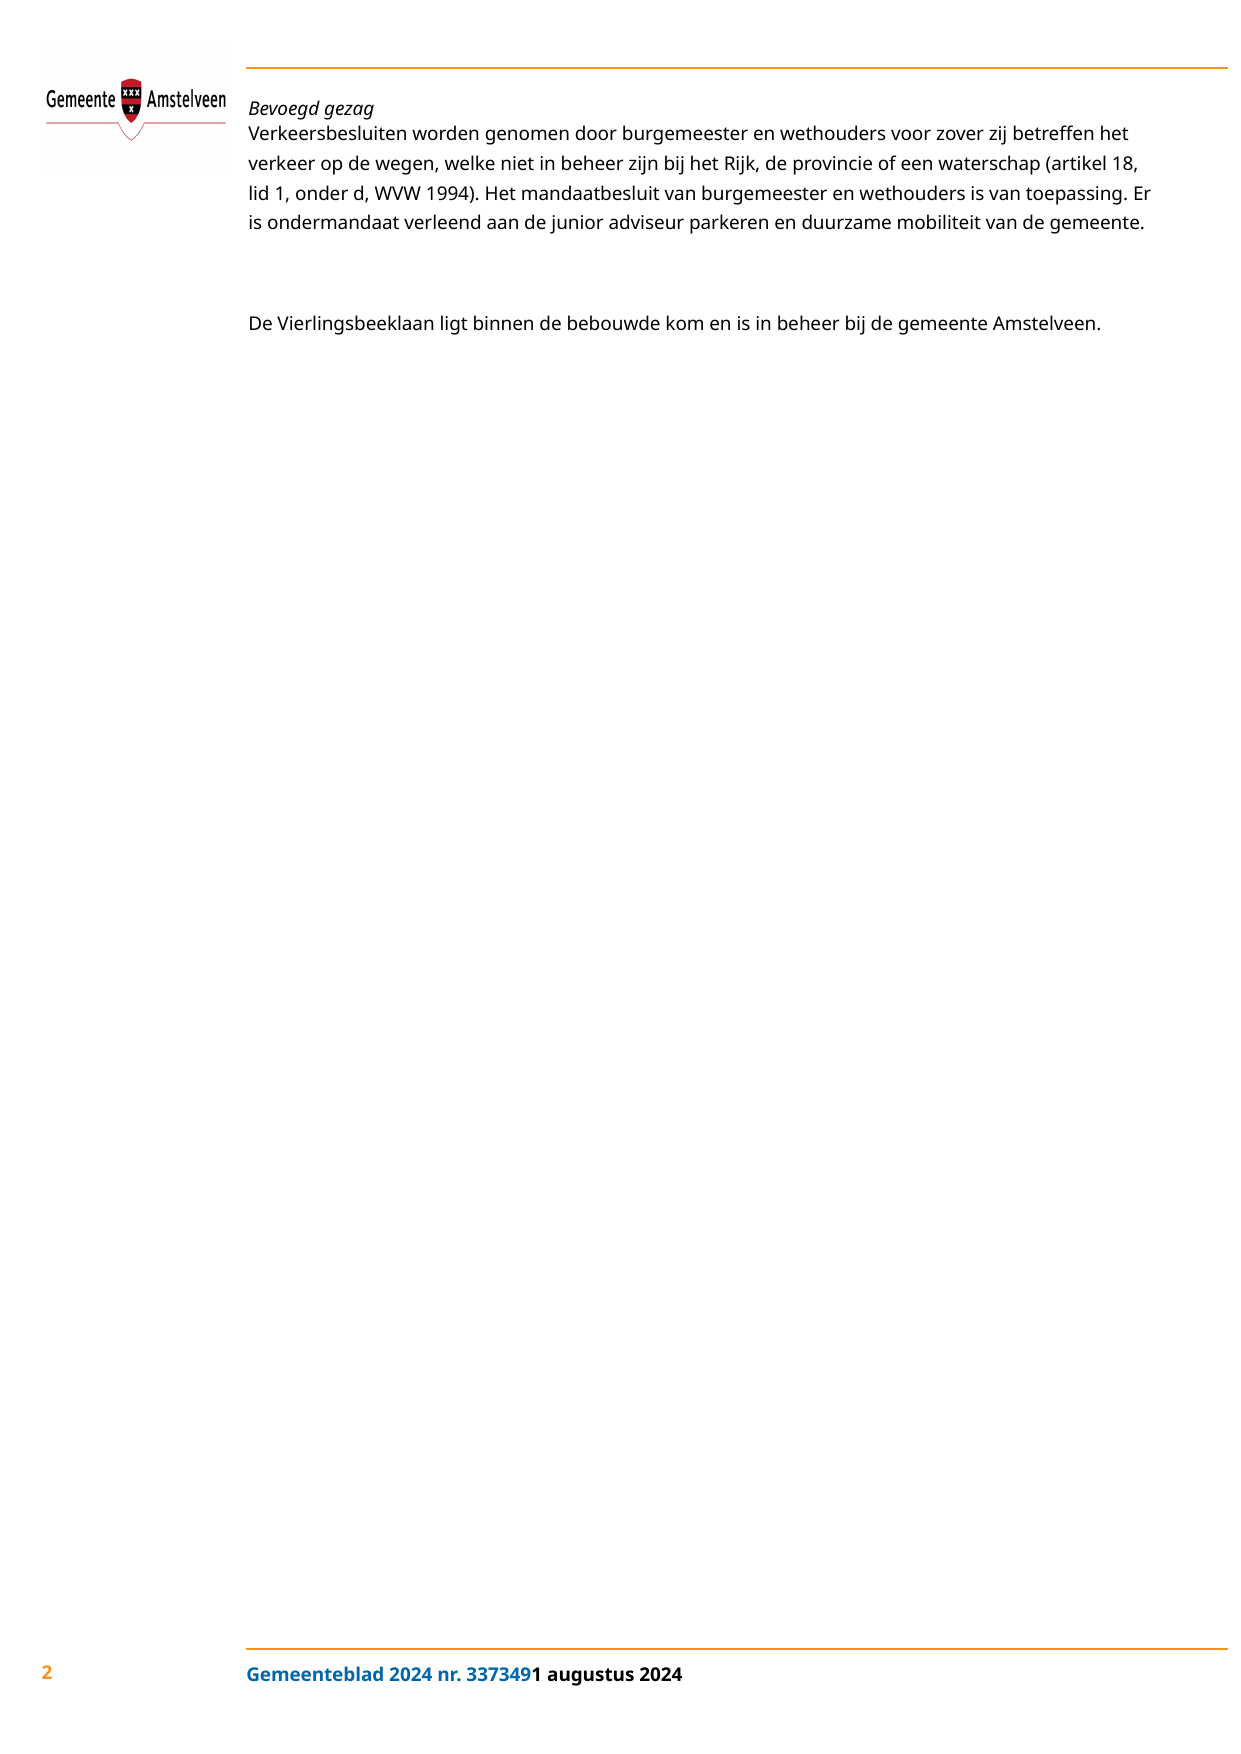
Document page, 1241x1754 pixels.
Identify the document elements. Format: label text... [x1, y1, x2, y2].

text De Vierlingsbeeklaan ligt binnen de bebouwde kom en is in beheer bij de gemeente Amstelveen. [248, 310, 1152, 336]
text Verkeersbesluiten worden genomen door burgemeester en wethouders voor zover zij betreffen het verkeer op de wegen, welke niet in beheer zijn bij het Rijk, de provincie of een waterschap (artikel 18, lid 1, onder d, WVW 1994). Het mandaatbesluit van burgemeester en wethouders is van toepassing. Er is ondermandaat verleend aan de junior adviseur parkeren en duurzame mobiliteit van de gemeente. [248, 121, 1152, 235]
text Bevoegd gezag [248, 95, 1152, 121]
picture [41, 47, 231, 172]
